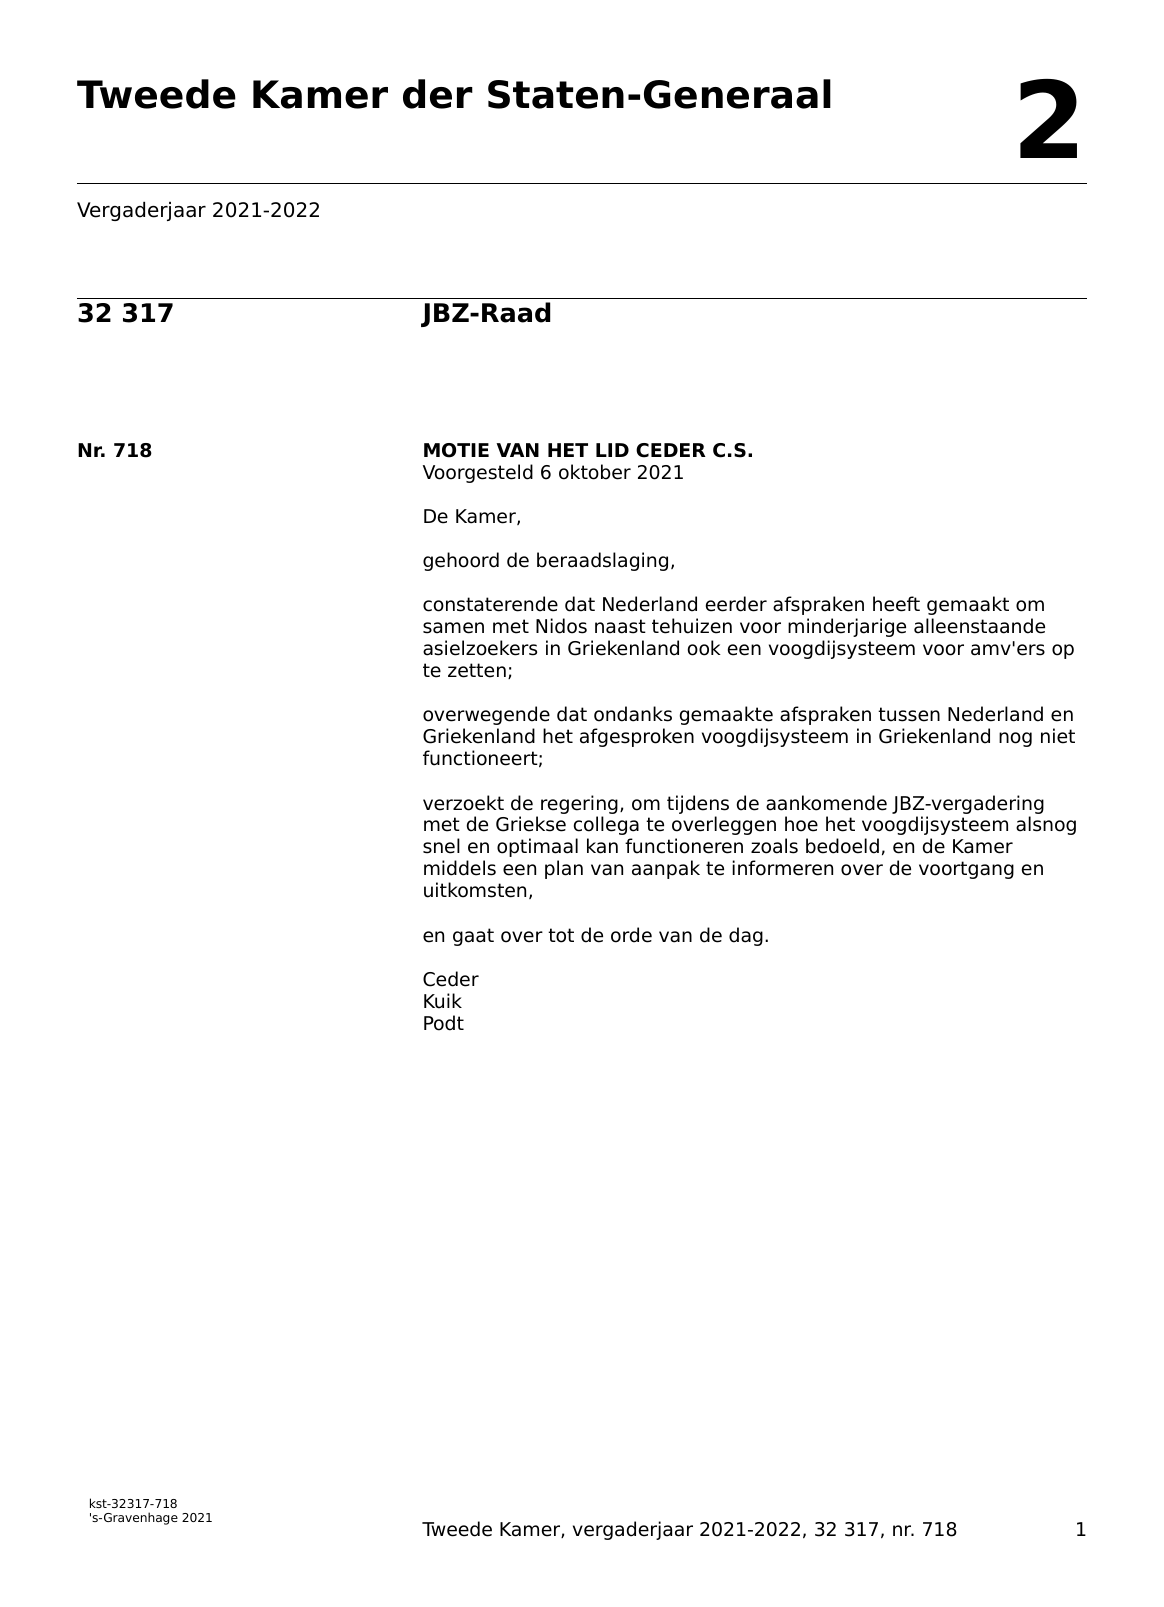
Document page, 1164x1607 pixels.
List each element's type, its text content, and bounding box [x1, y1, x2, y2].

text Podt [422, 1013, 1087, 1034]
text constaterende dat Nederland eerder afspraken heeft gemaakt om samen met Nidos naast tehuizen voor minderjarige alleenstaande asielzoekers in Griekenland ook een voogdijsysteem voor amv'ers op te zetten; [422, 594, 1087, 682]
table_header Tweede Kamer der Staten-Generaal [77, 59, 886, 183]
table_header 2 [886, 59, 1087, 183]
table_cell Vergaderjaar 2021-2022 [77, 184, 1087, 298]
text verzoekt de regering, om tijdens de aankomende JBZ-vergadering met de Griekse collega te overleggen hoe het voogdijsysteem alsnog snel en optimaal kan functioneren zoals bedoeld, en de Kamer middels een plan van aanpak te informeren over de voortgang en uitkomsten, [422, 792, 1087, 902]
subtitle Nr. 718 MOTIE VAN HET LID CEDER C.S. [77, 440, 1087, 462]
text overwegende dat ondanks gemaakte afspraken tussen Nederland en Griekenland het afgesproken voogdijsysteem in Griekenland nog niet functioneert; [422, 704, 1087, 770]
subtitle 32 317 JBZ-Raad [77, 299, 1087, 329]
text Voorgesteld 6 oktober 2021 [422, 462, 1087, 484]
text kst-32317-718 [88, 1497, 323, 1511]
text en gaat over tot de orde van de dag. [422, 924, 1087, 946]
text gehoord de beraadslaging, [422, 550, 1087, 572]
text Ceder [422, 969, 1087, 991]
text De Kamer, [422, 506, 1087, 528]
text Kuik [422, 991, 1087, 1013]
text 's-Gravenhage 2021 [88, 1511, 323, 1525]
